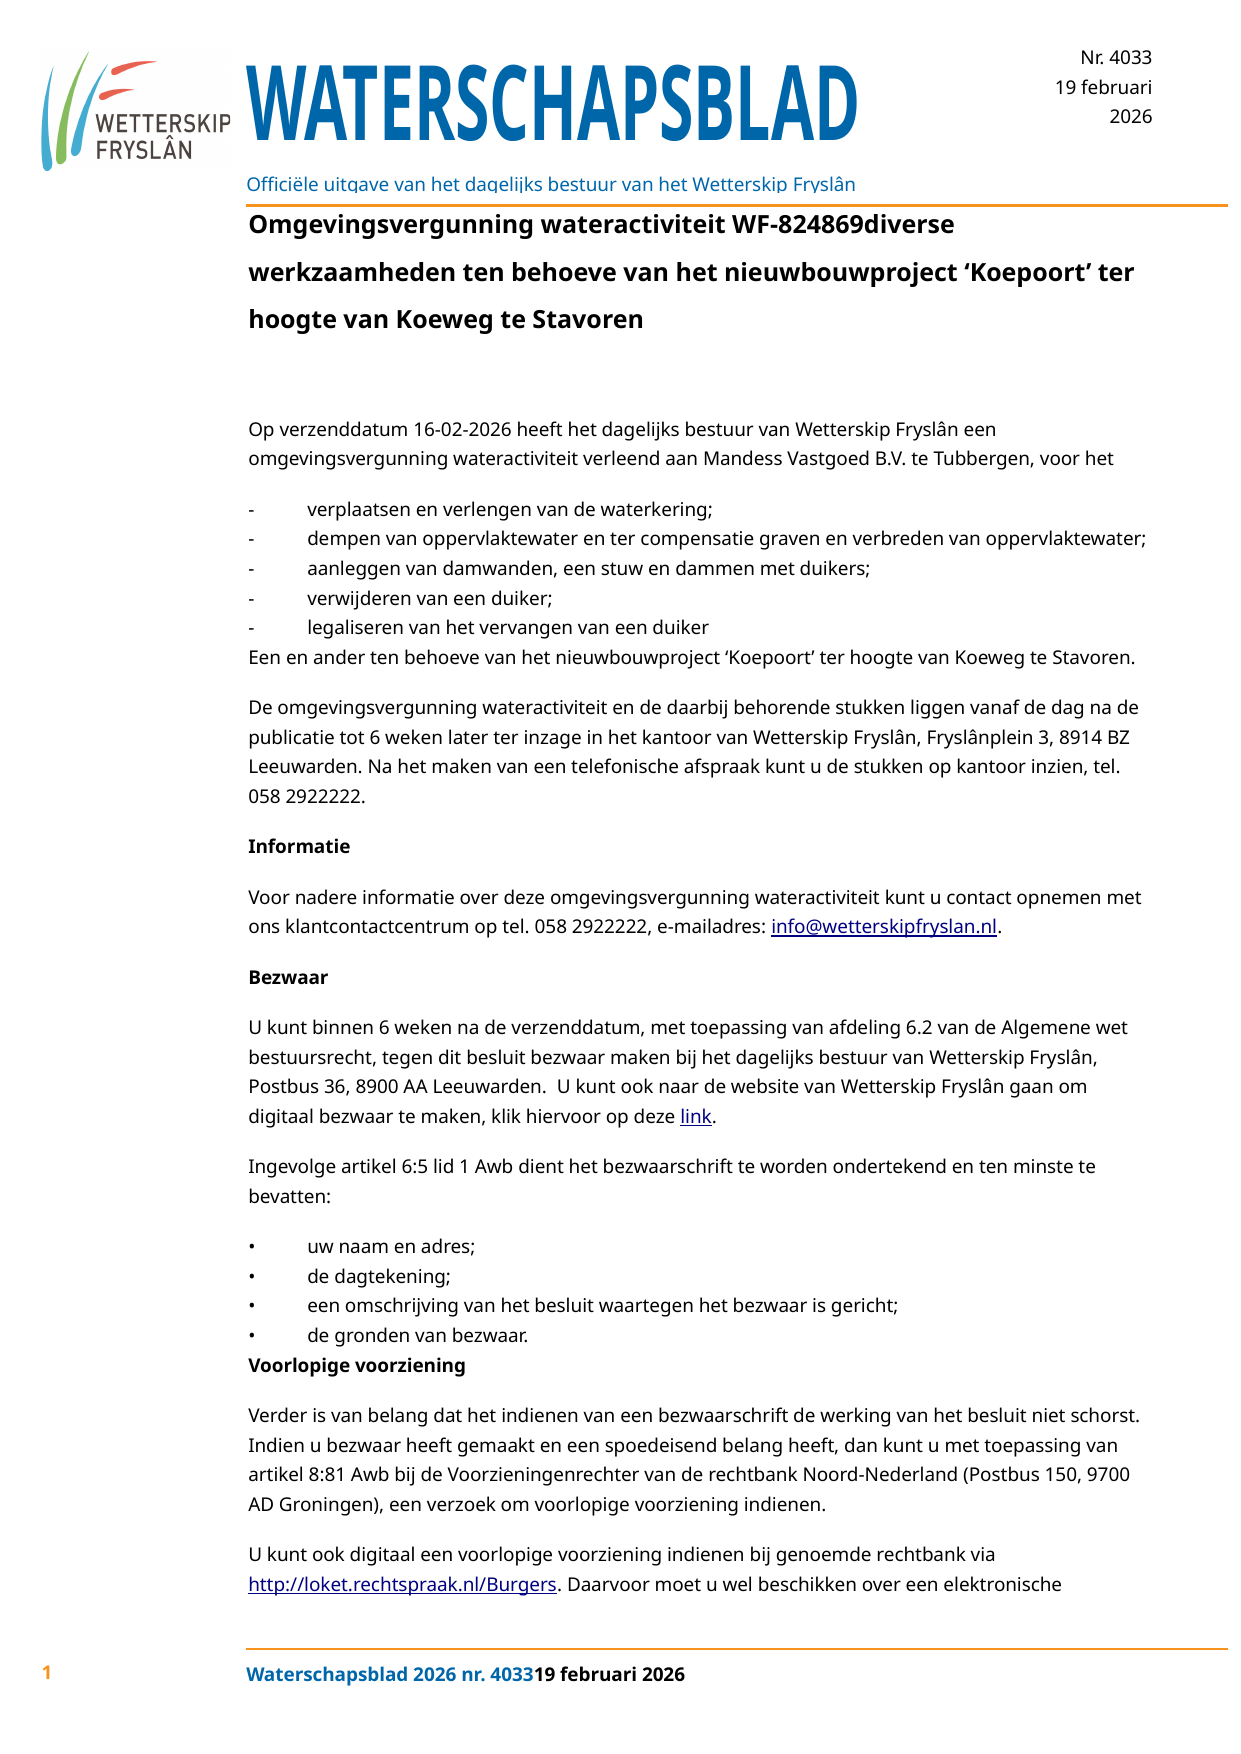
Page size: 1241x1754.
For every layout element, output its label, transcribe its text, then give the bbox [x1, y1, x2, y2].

list verplaatsen en verlengen van de waterkering; [248, 496, 1152, 522]
text Verder is van belang dat het indienen van een bezwaarschrift de werking van het besluit niet schorst. Indien u bezwaar heeft gemaakt en een spoedeisend belang heeft, dan kunt u met toepassing van artikel 8:81 Awb bij de Voorzieningenrechter van de rechtbank Noord-Nederland (Postbus 150, 9700 AD Groningen), een verzoek om voorlopige voorziening indienen. [248, 1402, 1152, 1517]
list aanleggen van damwanden, een stuw en dammen met duikers; [248, 555, 1152, 581]
list de dagtekening; [248, 1263, 1152, 1289]
text Informatie [248, 833, 1152, 859]
text Omgevingsvergunning wateractiviteit WF-824869diverse werkzaamheden ten behoeve van het nieuwbouwproject ‘Koepoort’ ter hoogte van Koeweg te Stavoren [248, 207, 1152, 336]
text Bezwaar [248, 964, 1152, 989]
list de gronden van bezwaar. [248, 1322, 1152, 1348]
list uw naam en adres; [248, 1233, 1152, 1259]
list een omschrijving van het besluit waartegen het bezwaar is gericht; [248, 1293, 1152, 1318]
text Voorlopige voorziening [248, 1352, 1152, 1377]
text Ingevolge artikel 6:5 lid 1 Awb dient het bezwaarschrift te worden ondertekend en ten minste te bevatten: [248, 1153, 1152, 1209]
list verwijderen van een duiker; [248, 585, 1152, 610]
text Voor nadere informatie over deze omgevingsvergunning wateractiviteit kunt u contact opnemen met ons klantcontactcentrum op tel. 058 2922222, e-mailadres: info@wetterskipfryslan.nl. [248, 884, 1152, 939]
text Een en ander ten behoeve van het nieuwbouwproject ‘Koepoort’ ter hoogte van Koeweg te Stavoren. [248, 644, 1152, 669]
picture [41, 47, 231, 172]
text Op verzenddatum 16-02-2026 heeft het dagelijks bestuur van Wetterskip Fryslân een omgevingsvergunning wateractiviteit verleend aan Mandess Vastgoed B.V. te Tubbergen, voor het [248, 416, 1152, 471]
text U kunt ook digitaal een voorlopige voorziening indienen bij genoemde rechtbank via http://loket.rechtspraak.nl/Burgers. Daarvoor moet u wel beschikken over een elektronische [248, 1541, 1152, 1597]
list dempen van oppervlaktewater en ter compensatie graven en verbreden van oppervlaktewater; [248, 526, 1152, 551]
text De omgevingsvergunning wateractiviteit en de daarbij behorende stukken liggen vanaf de dag na de publicatie tot 6 weken later ter inzage in het kantoor van Wetterskip Fryslân, Fryslânplein 3, 8914 BZ Leeuwarden. Na het maken van een telefonische afspraak kunt u de stukken op kantoor inzien, tel. 058 2922222. [248, 694, 1152, 809]
text U kunt binnen 6 weken na de verzenddatum, met toepassing van afdeling 6.2 van de Algemene wet bestuursrecht, tegen dit besluit bezwaar maken bij het dagelijks bestuur van Wetterskip Fryslân, Postbus 36, 8900 AA Leeuwarden. U kunt ook naar de website van Wetterskip Fryslân gaan om digitaal bezwaar te maken, klik hiervoor op deze link. [248, 1014, 1152, 1129]
list legaliseren van het vervangen van een duiker [248, 614, 1152, 640]
